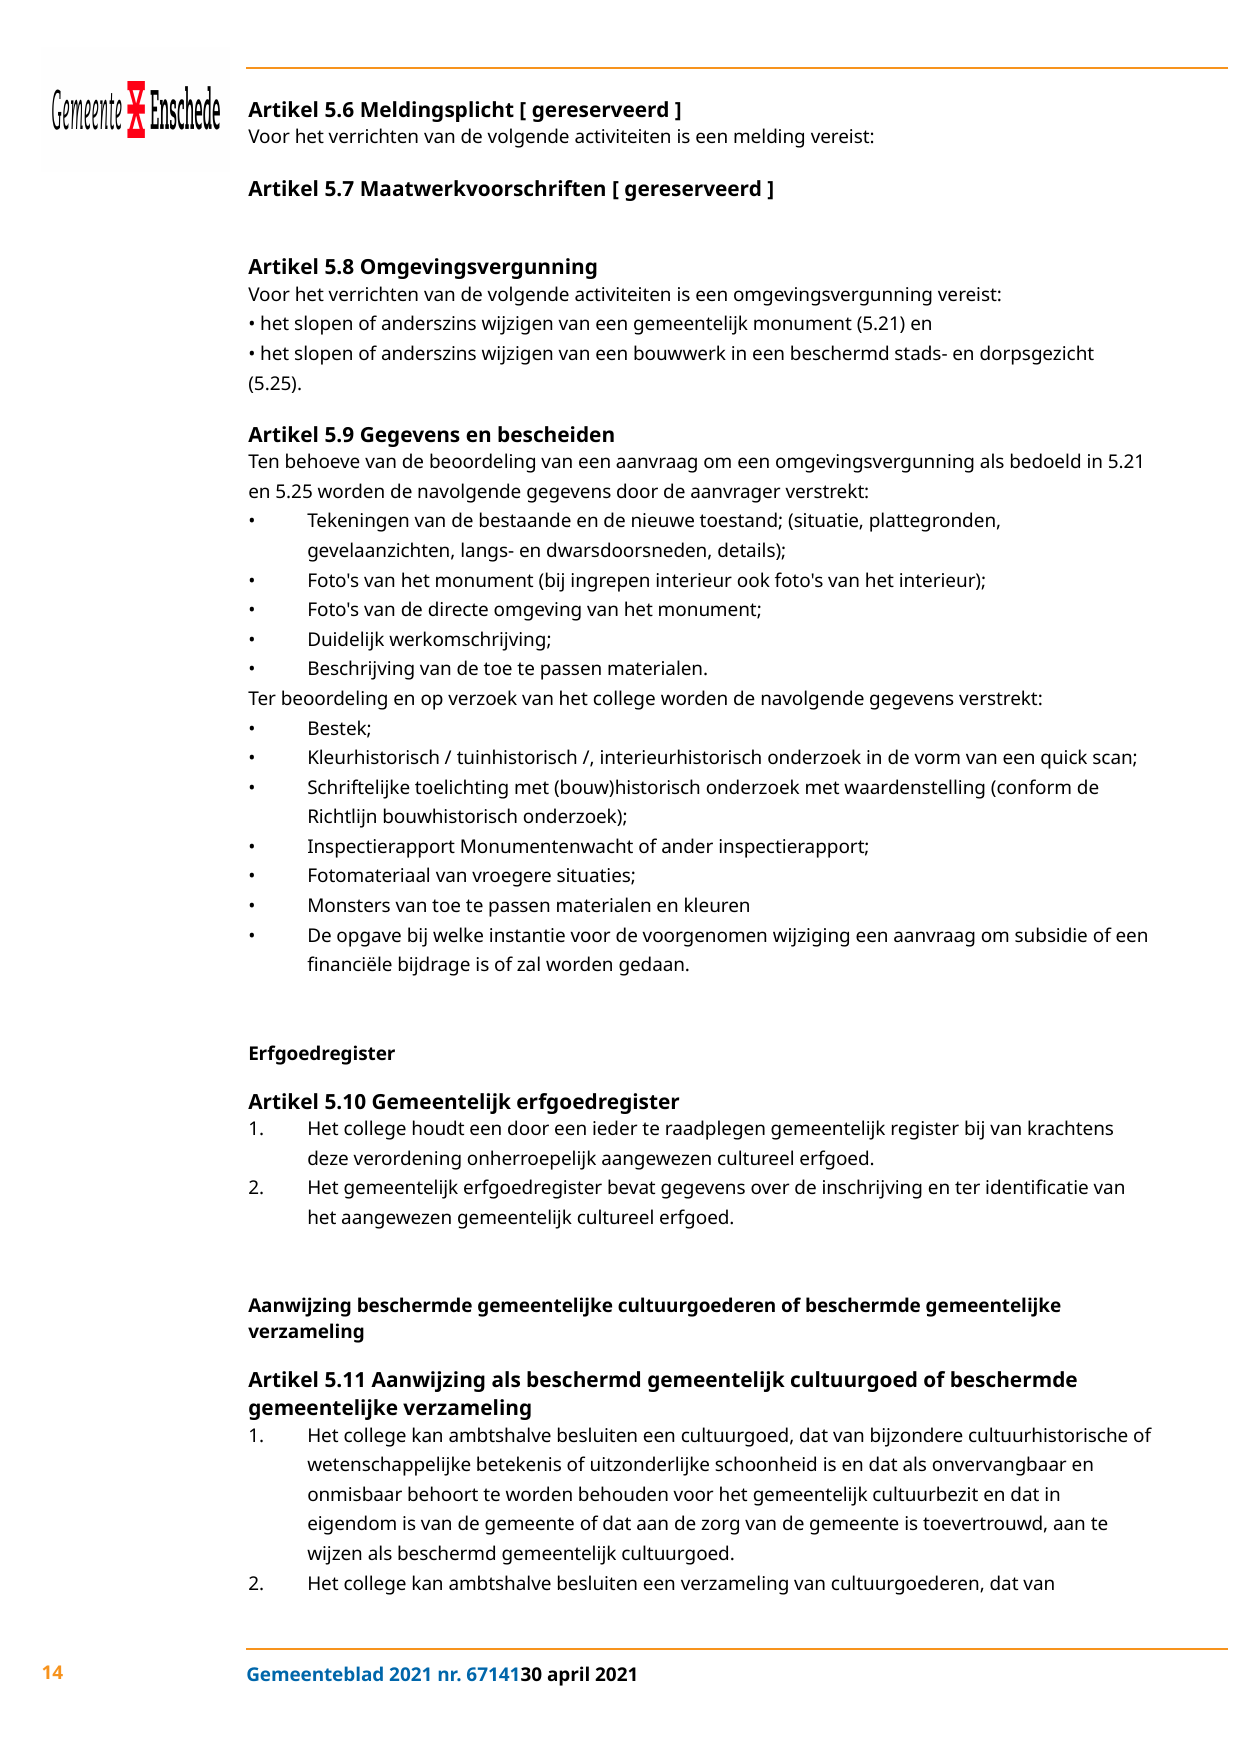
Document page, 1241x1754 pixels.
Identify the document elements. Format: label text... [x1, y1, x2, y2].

list Schriftelijke toelichting met (bouw)historisch onderzoek met waardenstelling (conform de Richtlijn bouwhistorisch onderzoek); [248, 774, 1152, 829]
list Monsters van toe te passen materialen en kleuren [248, 892, 1152, 918]
list Kleurhistorisch / tuinhistorisch /, interieurhistorisch onderzoek in de vorm van een quick scan; [248, 744, 1152, 770]
list Foto's van het monument (bij ingrepen interieur ook foto's van het interieur); [248, 567, 1152, 593]
text Ten behoeve van de beoordeling van een aanvraag om een omgevingsvergunning als bedoeld in 5.21 en 5.25 worden de navolgende gegevens door de aanvrager verstrekt: [248, 448, 1152, 504]
list Het gemeentelijk erfgoedregister bevat gegevens over de inschrijving en ter identificatie van het aangewezen gemeentelijk cultureel erfgoed. [248, 1174, 1152, 1230]
text Artikel 5.8 Omgevingsvergunning [248, 252, 1152, 281]
text Artikel 5.7 Maatwerkvoorschriften [ gereserveerd ] [248, 174, 1152, 202]
text Voor het verrichten van de volgende activiteiten is een melding vereist: [248, 123, 1152, 149]
list De opgave bij welke instantie voor de voorgenomen wijziging een aanvraag om subsidie of een financiële bijdrage is of zal worden gedaan. [248, 922, 1152, 977]
picture [41, 47, 231, 172]
text Artikel 5.6 Meldingsplicht [ gereserveerd ] [248, 95, 1152, 123]
list Het college kan ambtshalve besluiten een cultuurgoed, dat van bijzondere cultuurhistorische of wetenschappelijke betekenis of uitzonderlijke schoonheid is en dat als onvervangbaar en onmisbaar behoort te worden behouden voor het gemeentelijk cultuurbezit en dat in eigendom is van de gemeente of dat aan de zorg van de gemeente is toevertrouwd, aan te wijzen als beschermd gemeentelijk cultuurgoed. [248, 1422, 1152, 1566]
text Erfgoedregister [248, 1040, 1152, 1066]
list Foto's van de directe omgeving van het monument; [248, 596, 1152, 622]
text Ter beoordeling en op verzoek van het college worden de navolgende gegevens verstrekt: [248, 685, 1152, 711]
list Bestek; [248, 715, 1152, 741]
text • het slopen of anderszins wijzigen van een gemeentelijk monument (5.21) en [248, 311, 1152, 336]
text Artikel 5.9 Gegevens en bescheiden [248, 420, 1152, 448]
text Artikel 5.10 Gemeentelijk erfgoedregister [248, 1087, 1152, 1115]
list Tekeningen van de bestaande en de nieuwe toestand; (situatie, plattegronden, gevelaanzichten, langs- en dwarsdoorsneden, details); [248, 508, 1152, 563]
text • het slopen of anderszins wijzigen van een bouwwerk in een beschermd stads- en dorpsgezicht (5.25). [248, 340, 1152, 395]
list Het college houdt een door een ieder te raadplegen gemeentelijk register bij van krachtens deze verordening onherroepelijk aangewezen cultureel erfgoed. [248, 1115, 1152, 1171]
list Beschrijving van de toe te passen materialen. [248, 656, 1152, 681]
list Fotomateriaal van vroegere situaties; [248, 863, 1152, 888]
text Artikel 5.11 Aanwijzing als beschermd gemeentelijk cultuurgoed of beschermde gemeentelijke verzameling [248, 1365, 1152, 1422]
list Duidelijk werkomschrijving; [248, 626, 1152, 652]
text Voor het verrichten van de volgende activiteiten is een omgevingsvergunning vereist: [248, 281, 1152, 307]
list Het college kan ambtshalve besluiten een verzameling van cultuurgoederen, dat van [248, 1570, 1152, 1596]
text Aanwijzing beschermde gemeentelijke cultuurgoederen of beschermde gemeentelijke verzameling [248, 1293, 1152, 1344]
list Inspectierapport Monumentenwacht of ander inspectierapport; [248, 833, 1152, 859]
